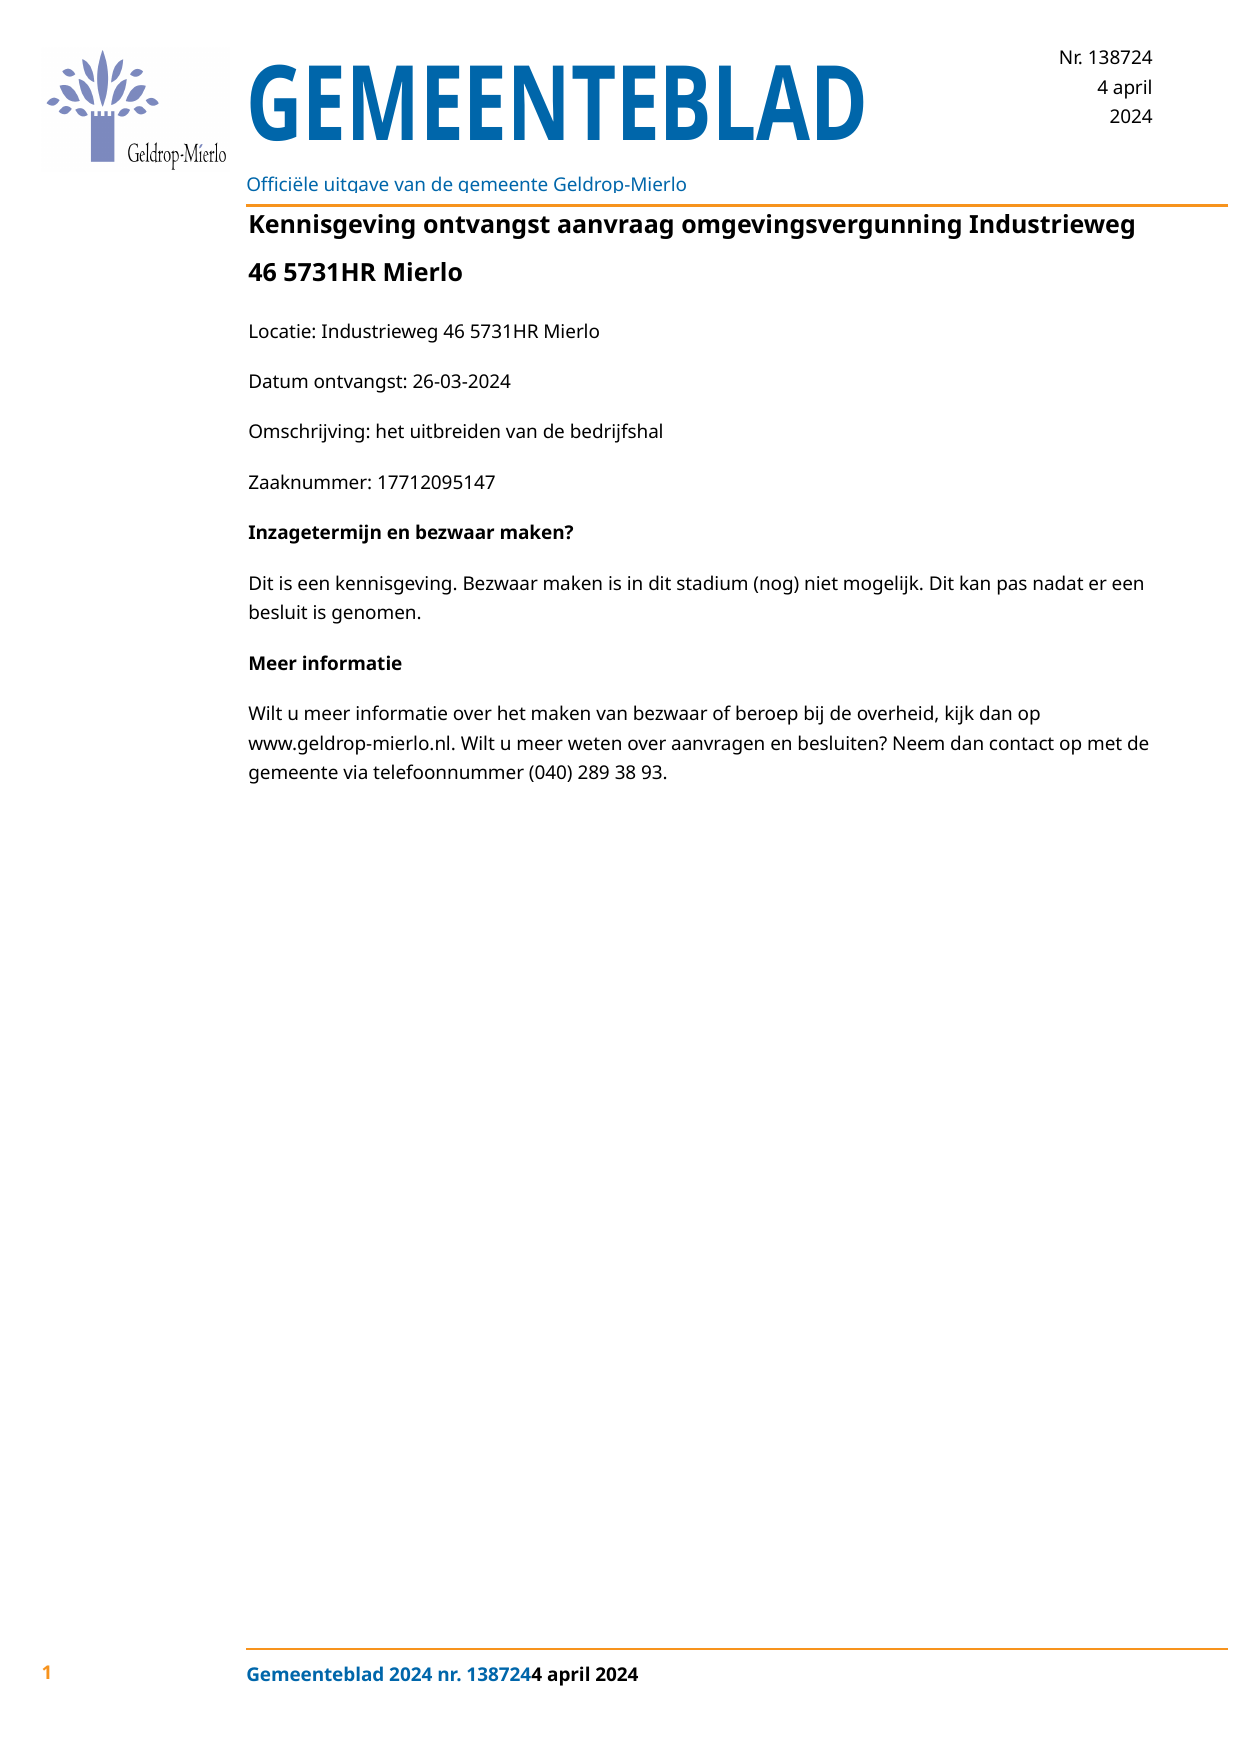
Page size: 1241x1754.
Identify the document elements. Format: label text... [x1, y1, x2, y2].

text Dit is een kennisgeving. Bezwaar maken is in dit stadium (nog) niet mogelijk. Dit kan pas nadat er een besluit is genomen. [248, 570, 1152, 625]
text Locatie: Industrieweg 46 5731HR Mierlo [248, 318, 1152, 344]
text Zaaknummer: 17712095147 [248, 469, 1152, 495]
picture [41, 47, 231, 172]
text Omschrijving: het uitbreiden van de bedrijfshal [248, 419, 1152, 444]
text Wilt u meer informatie over het maken van bezwaar of beroep bij de overheid, kijk dan op www.geldrop-mierlo.nl. Wilt u meer weten over aanvragen en besluiten? Neem dan contact op met de gemeente via telefoonnummer (040) 289 38 93. [248, 700, 1152, 785]
text Kennisgeving ontvangst aanvraag omgevingsvergunning Industrieweg 46 5731HR Mierlo [248, 207, 1152, 288]
text Inzagetermijn en bezwaar maken? [248, 519, 1152, 545]
text Datum ontvangst: 26-03-2024 [248, 368, 1152, 394]
text Meer informatie [248, 650, 1152, 676]
